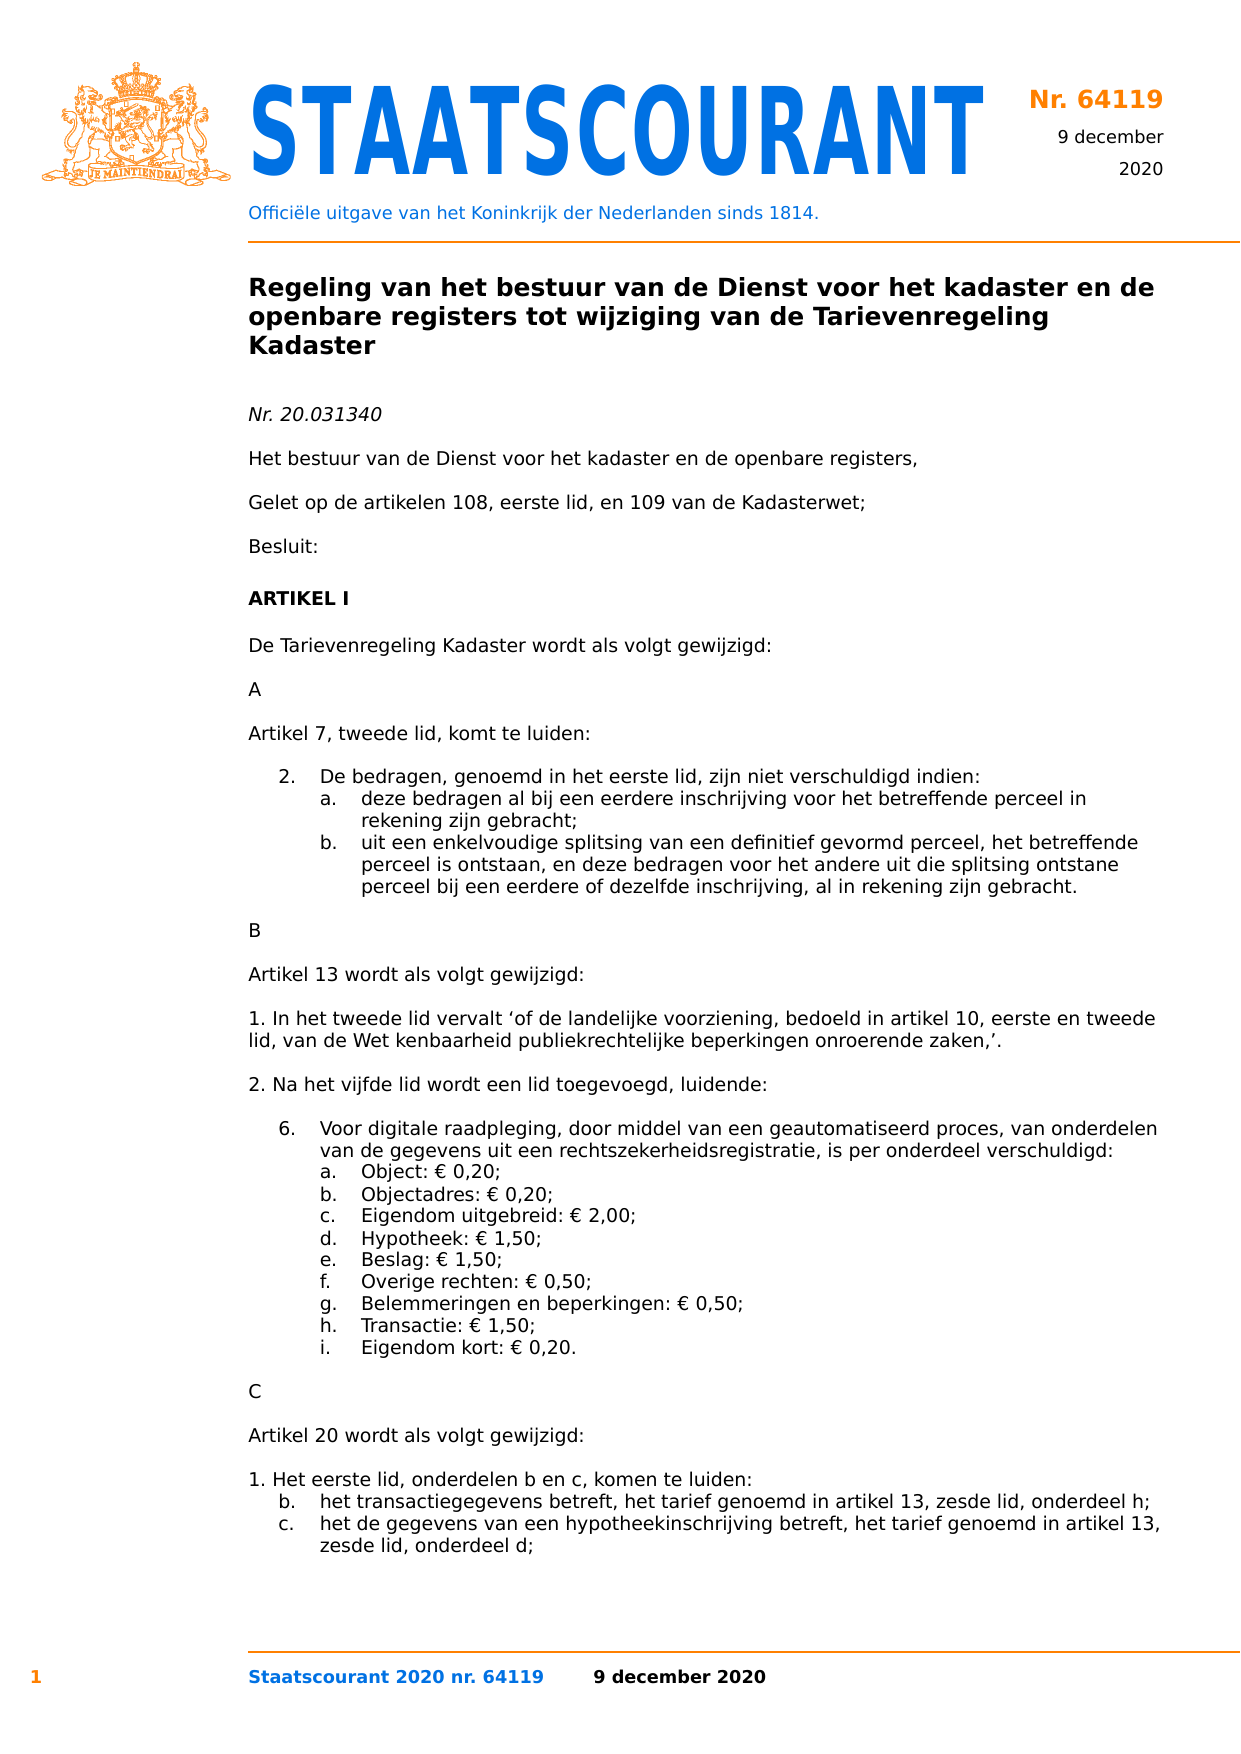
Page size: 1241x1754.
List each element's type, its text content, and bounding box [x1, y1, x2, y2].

text B [248, 920, 1163, 942]
table_cell 2020 [998, 153, 1240, 203]
text b. Objectadres: € 0,20; [319, 1183, 1163, 1205]
picture [41, 62, 231, 186]
text g. Belemmeringen en beperkingen: € 0,50; [319, 1293, 1163, 1315]
text c. het de gegevens van een hypotheekinschrijving betreft, het tarief genoemd in artikel 13, zesde lid, onderdeel d; [278, 1513, 1163, 1557]
text f. Overige rechten: € 0,50; [319, 1271, 1163, 1293]
text A [248, 679, 1163, 701]
text Het bestuur van de Dienst voor het kadaster en de openbare registers, [248, 448, 1163, 470]
text C [248, 1381, 1163, 1403]
text Artikel 13 wordt als volgt gewijzigd: [248, 964, 1163, 986]
subtitle Regeling van het bestuur van de Dienst voor het kadaster en de openbare registers tot wijziging van de Tarievenregeling Kadaster [248, 273, 1163, 361]
text b. het transactiegegevens betreft, het tarief genoemd in artikel 13, zesde lid, onderdeel h; [278, 1491, 1163, 1513]
text 2. Na het vijfde lid wordt een lid toegevoegd, luidende: [248, 1074, 1163, 1096]
text d. Hypotheek: € 1,50; [319, 1227, 1163, 1249]
text a. deze bedragen al bij een eerdere inschrijving voor het betreffende perceel in rekening zijn gebracht; [319, 788, 1163, 832]
text 1. In het tweede lid vervalt ‘of de landelijke voorziening, bedoeld in artikel 10, eerste en tweede lid, van de Wet kenbaarheid publiekrechtelijke beperkingen onroerende zaken,’. [248, 1008, 1163, 1052]
text i. Eigendom kort: € 0,20. [319, 1337, 1163, 1359]
text 2. De bedragen, genoemd in het eerste lid, zijn niet verschuldigd indien: [278, 766, 1163, 788]
table_cell Officiële uitgave van het Koninkrijk der Nederlanden sinds 1814. [248, 203, 1240, 241]
text Artikel 7, tweede lid, komt te luiden: [248, 722, 1163, 744]
text 1. Het eerste lid, onderdelen b en c, komen te luiden: [248, 1469, 1163, 1491]
text Nr. 20.031340 [248, 404, 1163, 426]
text b. uit een enkelvoudige splitsing van een definitief gevormd perceel, het betreffende perceel is ontstaan, en deze bedragen voor het andere uit die splitsing ontstane perceel bij een eerdere of dezelfde inschrijving, al in rekening zijn gebracht. [319, 832, 1163, 898]
text Gelet op de artikelen 108, eerste lid, en 109 van de Kadasterwet; [248, 492, 1163, 514]
subtitle ARTIKEL I [248, 588, 1163, 610]
text c. Eigendom uitgebreid: € 2,00; [319, 1205, 1163, 1227]
text Artikel 20 wordt als volgt gewijzigd: [248, 1425, 1163, 1447]
text Besluit: [248, 536, 1163, 558]
table_header [25, 62, 248, 241]
text a. Object: € 0,20; [319, 1161, 1163, 1183]
table_header Nr. 64119 [998, 62, 1240, 121]
text De Tarievenregeling Kadaster wordt als volgt gewijzigd: [248, 635, 1163, 657]
text 6. Voor digitale raadpleging, door middel van een geautomatiseerd proces, van onderdelen van de gegevens uit een rechtszekerheidsregistratie, is per onderdeel verschuldigd: [278, 1117, 1163, 1161]
table_cell 9 december [998, 121, 1240, 153]
text e. Beslag: € 1,50; [319, 1249, 1163, 1271]
text h. Transactie: € 1,50; [319, 1315, 1163, 1337]
table_header STAATSCOURANT [248, 62, 998, 203]
